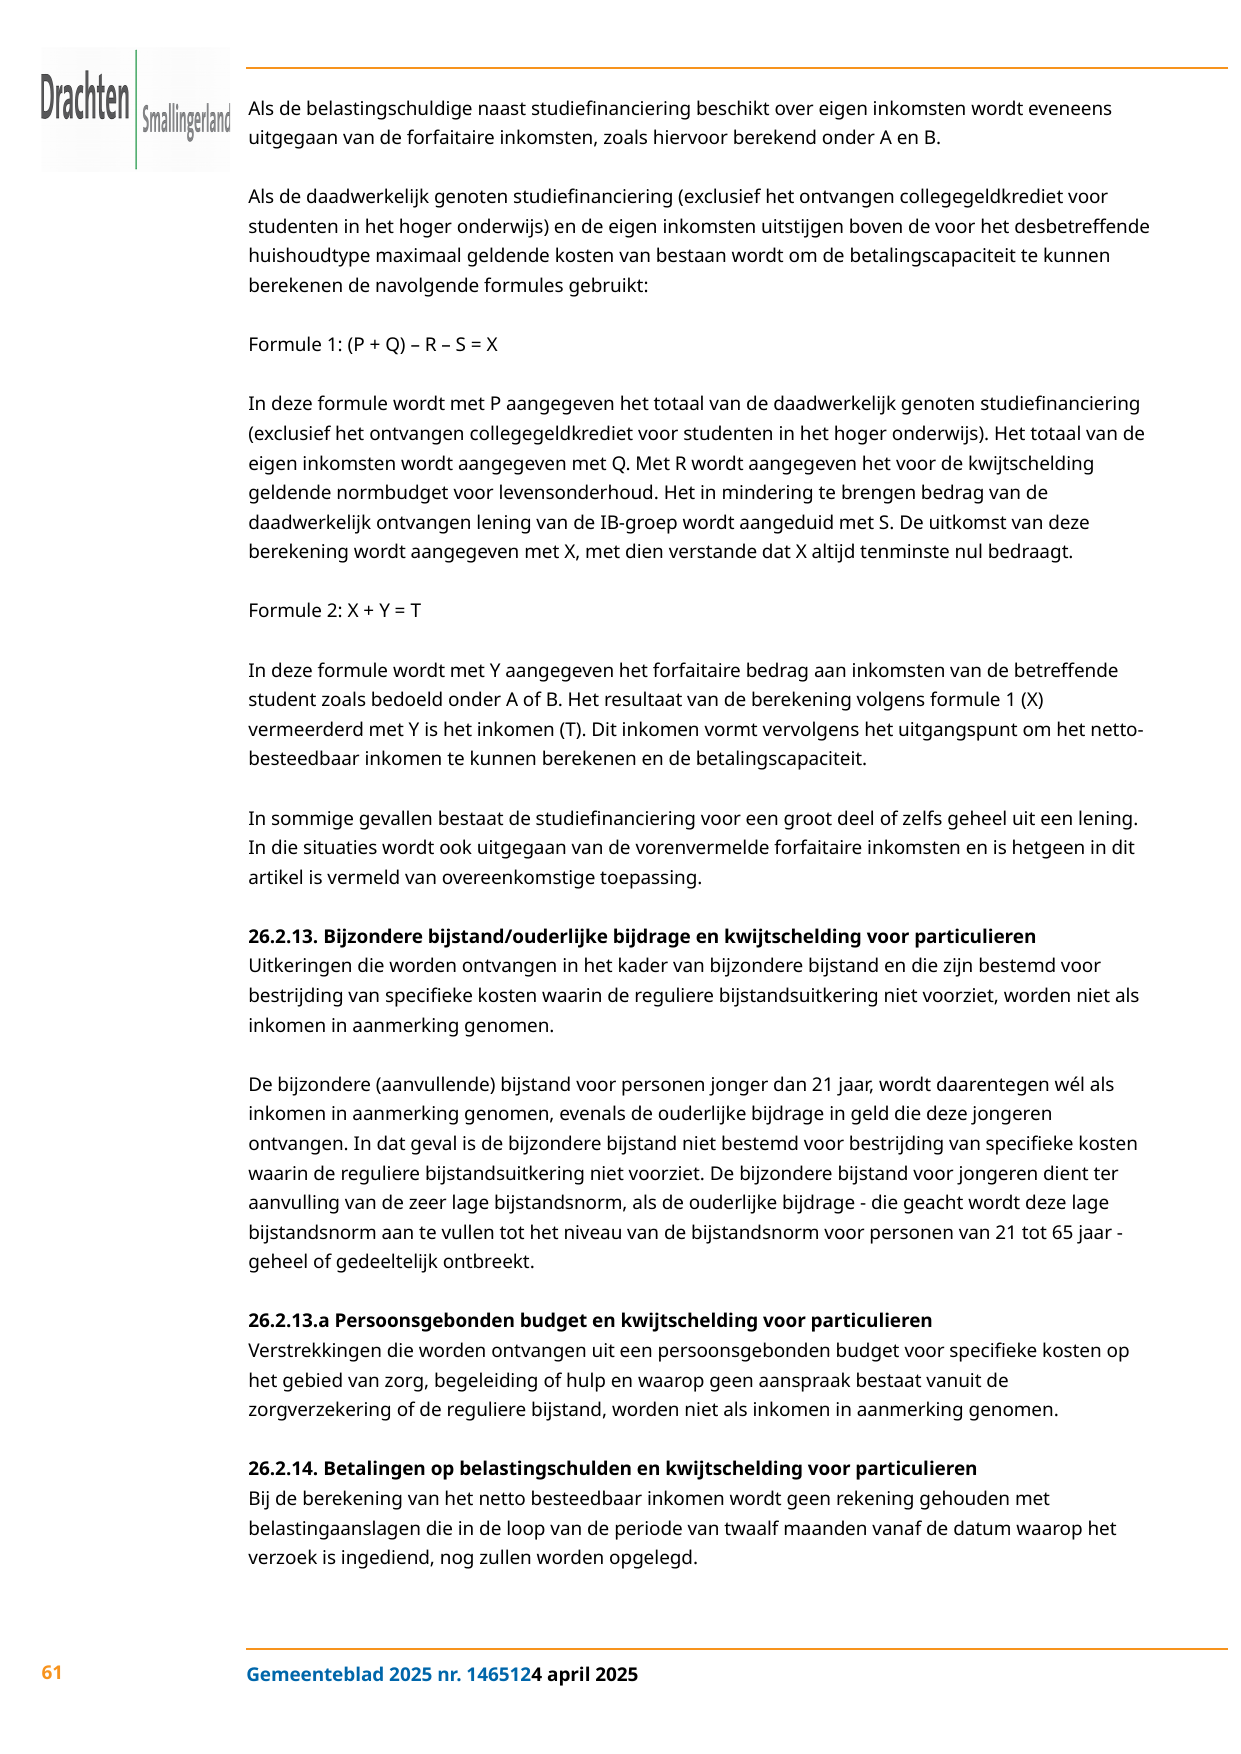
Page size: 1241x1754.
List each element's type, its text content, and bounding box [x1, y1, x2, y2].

text 26.2.13. Bijzondere bijstand/ouderlijke bijdrage en kwijtschelding voor particulieren [248, 923, 1152, 949]
text Uitkeringen die worden ontvangen in het kader van bijzondere bijstand en die zijn bestemd voor bestrijding van specifieke kosten waarin de reguliere bijstandsuitkering niet voorziet, worden niet als inkomen in aanmerking genomen. [248, 953, 1152, 1038]
text Als de daadwerkelijk genoten studiefinanciering (exclusief het ontvangen collegegeldkrediet voor studenten in het hoger onderwijs) en de eigen inkomsten uitstijgen boven de voor het desbetreffende huishoudtype maximaal geldende kosten van bestaan wordt om de betalingscapaciteit te kunnen berekenen de navolgende formules gebruikt: [248, 183, 1152, 298]
text De bijzondere (aanvullende) bijstand voor personen jonger dan 21 jaar, wordt daarentegen wél als inkomen in aanmerking genomen, evenals de ouderlijke bijdrage in geld die deze jongeren ontvangen. In dat geval is de bijzondere bijstand niet bestemd voor bestrijding van specifieke kosten waarin de reguliere bijstandsuitkering niet voorziet. De bijzondere bijstand voor jongeren dient ter aanvulling van de zeer lage bijstandsnorm, als de ouderlijke bijdrage - die geacht wordt deze lage bijstandsnorm aan te vullen tot het niveau van de bijstandsnorm voor personen van 21 tot 65 jaar - geheel of gedeeltelijk ontbreekt. [248, 1071, 1152, 1274]
text Formule 1: (P + Q) – R – S = X [248, 331, 1152, 357]
text Bij de berekening van het netto besteedbaar inkomen wordt geen rekening gehouden met belastingaanslagen die in de loop van de periode van twaalf maanden vanaf de datum waarop het verzoek is ingediend, nog zullen worden opgelegd. [248, 1485, 1152, 1570]
text Als de belastingschuldige naast studiefinanciering beschikt over eigen inkomsten wordt eveneens uitgegaan van de forfaitaire inkomsten, zoals hiervoor berekend onder A en B. [248, 95, 1152, 150]
picture [41, 47, 231, 172]
text In deze formule wordt met P aangegeven het totaal van de daadwerkelijk genoten studiefinanciering (exclusief het ontvangen collegegeldkrediet voor studenten in het hoger onderwijs). Het totaal van de eigen inkomsten wordt aangegeven met Q. Met R wordt aangegeven het voor de kwijtschelding geldende normbudget voor levensonderhoud. Het in mindering te brengen bedrag van de daadwerkelijk ontvangen lening van de IB-groep wordt aangeduid met S. De uitkomst van deze berekening wordt aangegeven met X, met dien verstande dat X altijd tenminste nul bedraagt. [248, 391, 1152, 564]
text Verstrekkingen die worden ontvangen uit een persoonsgebonden budget voor specifieke kosten op het gebied van zorg, begeleiding of hulp en waarop geen aanspraak bestaat vanuit de zorgverzekering of de reguliere bijstand, worden niet als inkomen in aanmerking genomen. [248, 1337, 1152, 1422]
text In deze formule wordt met Y aangegeven het forfaitaire bedrag aan inkomsten van de betreffende student zoals bedoeld onder A of B. Het resultaat van de berekening volgens formule 1 (X) vermeerderd met Y is het inkomen (T). Dit inkomen vormt vervolgens het uitgangspunt om het netto-besteedbaar inkomen te kunnen berekenen en de betalingscapaciteit. [248, 657, 1152, 771]
text Formule 2: X + Y = T [248, 598, 1152, 623]
text 26.2.13.a Persoonsgebonden budget en kwijtschelding voor particulieren [248, 1308, 1152, 1333]
text 26.2.14. Betalingen op belastingschulden en kwijtschelding voor particulieren [248, 1456, 1152, 1481]
text In sommige gevallen bestaat de studiefinanciering voor een groot deel of zelfs geheel uit een lening. In die situaties wordt ook uitgegaan van de vorenvermelde forfaitaire inkomsten en is hetgeen in dit artikel is vermeld van overeenkomstige toepassing. [248, 805, 1152, 890]
